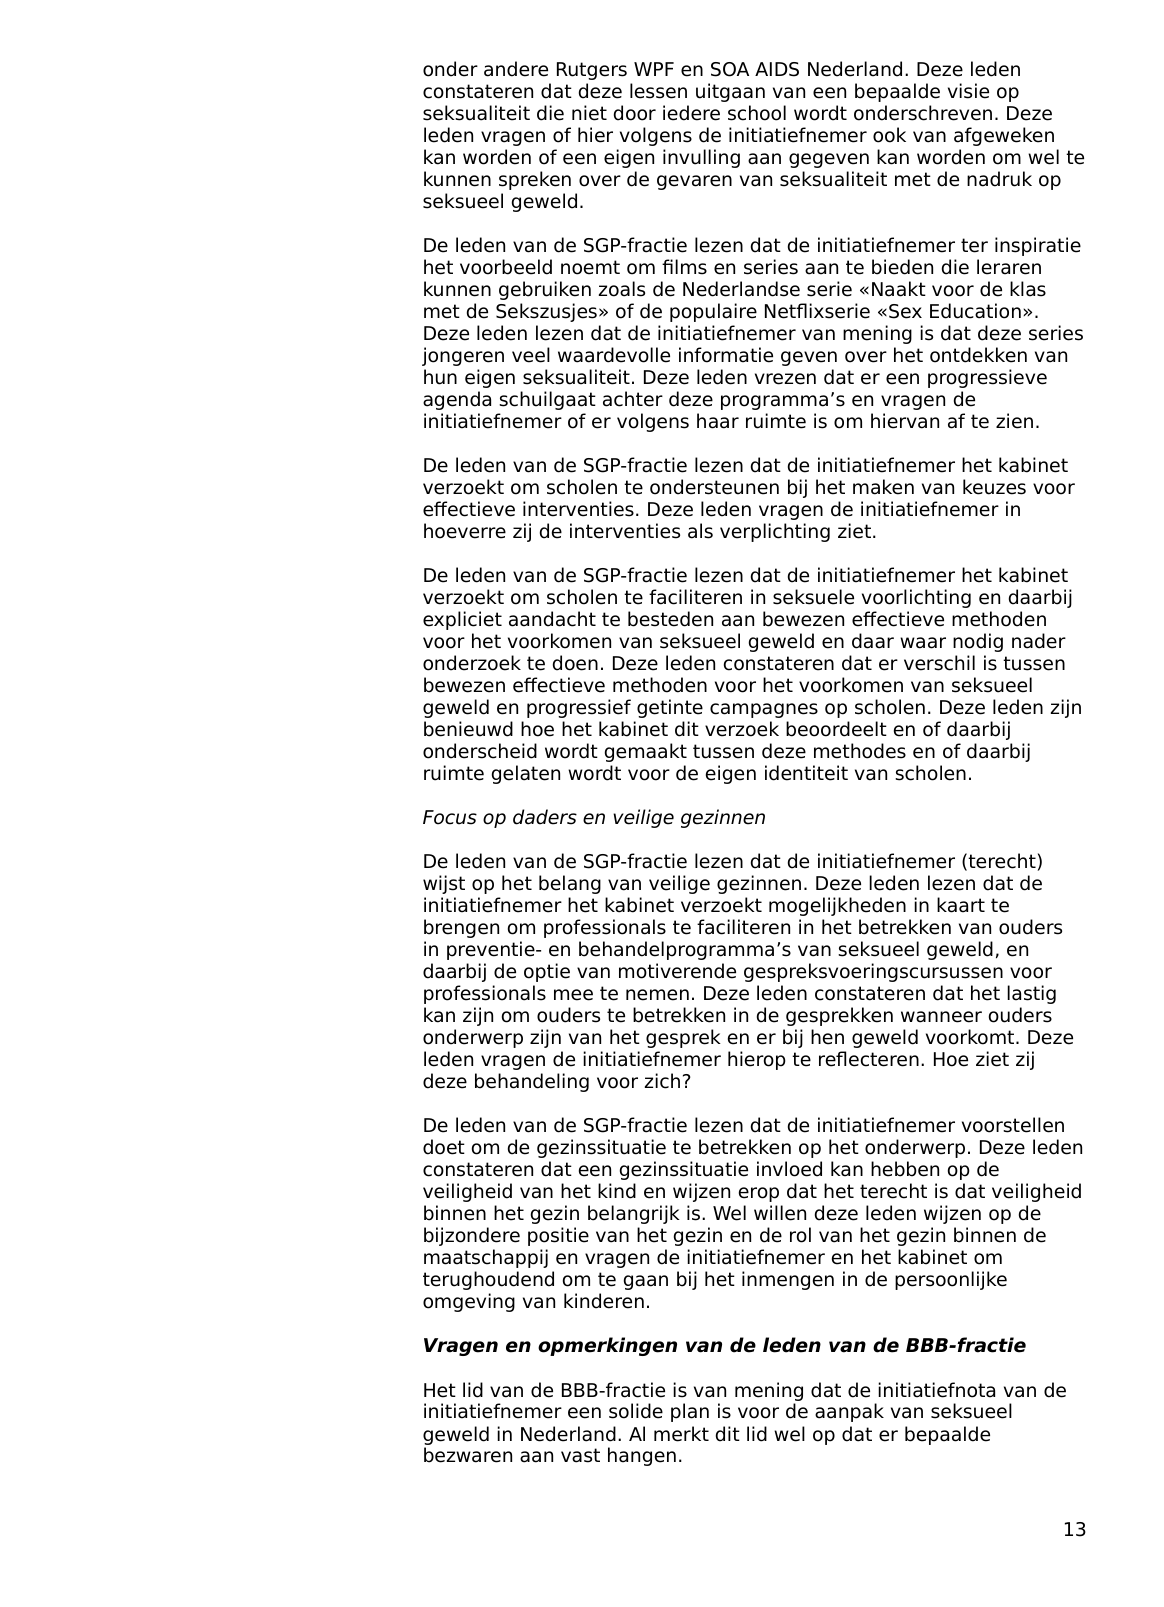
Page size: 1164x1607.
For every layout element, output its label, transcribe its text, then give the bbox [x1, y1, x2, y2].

text De leden van de SGP-fractie lezen dat de initiatiefnemer (terecht) wijst op het belang van veilige gezinnen. Deze leden lezen dat de initiatiefnemer het kabinet verzoekt mogelijkheden in kaart te brengen om professionals te faciliteren in het betrekken van ouders in preventie- en behandelprogramma’s van seksueel geweld, en daarbij de optie van motiverende gespreksvoeringscursussen voor professionals mee te nemen. Deze leden constateren dat het lastig kan zijn om ouders te betrekken in de gesprekken wanneer ouders onderwerp zijn van het gesprek en er bij hen geweld voorkomt. Deze leden vragen de initiatiefnemer hierop te reflecteren. Hoe ziet zij deze behandeling voor zich? [422, 851, 1087, 1093]
text Het lid van de BBB-fractie is van mening dat de initiatiefnota van de initiatiefnemer een solide plan is voor de aanpak van seksueel geweld in Nederland. Al merkt dit lid wel op dat er bepaalde bezwaren aan vast hangen. [422, 1379, 1087, 1467]
subtitle Focus op daders en veilige gezinnen [422, 807, 1087, 829]
text onder andere Rutgers WPF en SOA AIDS Nederland. Deze leden constateren dat deze lessen uitgaan van een bepaalde visie op seksualiteit die niet door iedere school wordt onderschreven. Deze leden vragen of hier volgens de initiatiefnemer ook van afgeweken kan worden of een eigen invulling aan gegeven kan worden om wel te kunnen spreken over de gevaren van seksualiteit met de nadruk op seksueel geweld. [422, 59, 1087, 213]
subtitle Vragen en opmerkingen van de leden van de BBB-fractie [422, 1335, 1087, 1357]
text De leden van de SGP-fractie lezen dat de initiatiefnemer ter inspiratie het voorbeeld noemt om films en series aan te bieden die leraren kunnen gebruiken zoals de Nederlandse serie «Naakt voor de klas met de Sekszusjes» of de populaire Netflixserie «Sex Education». Deze leden lezen dat de initiatiefnemer van mening is dat deze series jongeren veel waardevolle informatie geven over het ontdekken van hun eigen seksualiteit. Deze leden vrezen dat er een progressieve agenda schuilgaat achter deze programma’s en vragen de initiatiefnemer of er volgens haar ruimte is om hiervan af te zien. [422, 235, 1087, 433]
text De leden van de SGP-fractie lezen dat de initiatiefnemer het kabinet verzoekt om scholen te ondersteunen bij het maken van keuzes voor effectieve interventies. Deze leden vragen de initiatiefnemer in hoeverre zij de interventies als verplichting ziet. [422, 455, 1087, 543]
text De leden van de SGP-fractie lezen dat de initiatiefnemer voorstellen doet om de gezinssituatie te betrekken op het onderwerp. Deze leden constateren dat een gezinssituatie invloed kan hebben op de veiligheid van het kind en wijzen erop dat het terecht is dat veiligheid binnen het gezin belangrijk is. Wel willen deze leden wijzen op de bijzondere positie van het gezin en de rol van het gezin binnen de maatschappij en vragen de initiatiefnemer en het kabinet om terughoudend om te gaan bij het inmengen in de persoonlijke omgeving van kinderen. [422, 1115, 1087, 1313]
text De leden van de SGP-fractie lezen dat de initiatiefnemer het kabinet verzoekt om scholen te faciliteren in seksuele voorlichting en daarbij expliciet aandacht te besteden aan bewezen effectieve methoden voor het voorkomen van seksueel geweld en daar waar nodig nader onderzoek te doen. Deze leden constateren dat er verschil is tussen bewezen effectieve methoden voor het voorkomen van seksueel geweld en progressief getinte campagnes op scholen. Deze leden zijn benieuwd hoe het kabinet dit verzoek beoordeelt en of daarbij onderscheid wordt gemaakt tussen deze methodes en of daarbij ruimte gelaten wordt voor de eigen identiteit van scholen. [422, 565, 1087, 785]
